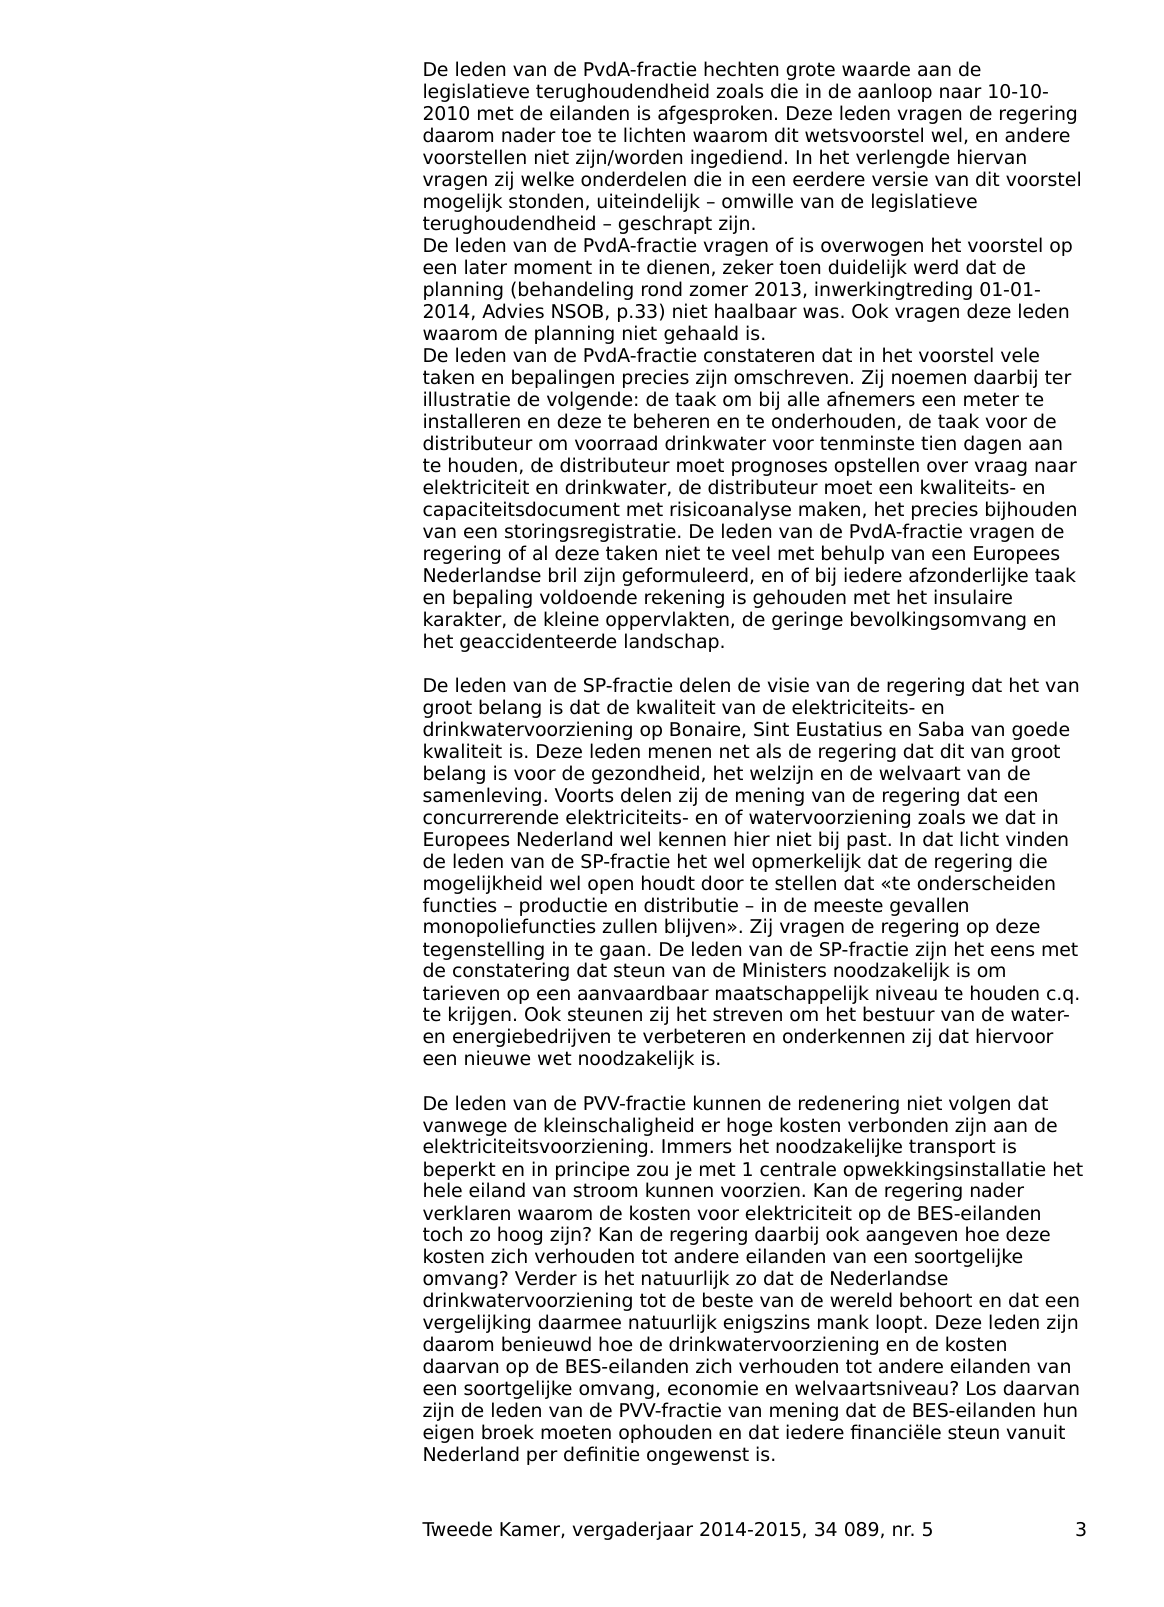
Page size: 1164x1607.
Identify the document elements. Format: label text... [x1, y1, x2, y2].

text De leden van de SP-fractie delen de visie van de regering dat het van groot belang is dat de kwaliteit van de elektriciteits- en drinkwatervoorziening op Bonaire, Sint Eustatius en Saba van goede kwaliteit is. Deze leden menen net als de regering dat dit van groot belang is voor de gezondheid, het welzijn en de welvaart van de samenleving. Voorts delen zij de mening van de regering dat een concurrerende elektriciteits- en of watervoorziening zoals we dat in Europees Nederland wel kennen hier niet bij past. In dat licht vinden de leden van de SP-fractie het wel opmerkelijk dat de regering die mogelijkheid wel open houdt door te stellen dat «te onderscheiden functies – productie en distributie – in de meeste gevallen monopoliefuncties zullen blijven». Zij vragen de regering op deze tegenstelling in te gaan. De leden van de SP-fractie zijn het eens met de constatering dat steun van de Ministers noodzakelijk is om tarieven op een aanvaardbaar maatschappelijk niveau te houden c.q. te krijgen. Ook steunen zij het streven om het bestuur van de water- en energiebedrijven te verbeteren en onderkennen zij dat hiervoor een nieuwe wet noodzakelijk is. [422, 675, 1087, 1070]
text De leden van de PvdA-fractie vragen of is overwogen het voorstel op een later moment in te dienen, zeker toen duidelijk werd dat de planning (behandeling rond zomer 2013, inwerkingtreding 01-01-2014, Advies NSOB, p.33) niet haalbaar was. Ook vragen deze leden waarom de planning niet gehaald is. [422, 235, 1087, 345]
text De leden van de PvdA-fractie constateren dat in het voorstel vele taken en bepalingen precies zijn omschreven. Zij noemen daarbij ter illustratie de volgende: de taak om bij alle afnemers een meter te installeren en deze te beheren en te onderhouden, de taak voor de distributeur om voorraad drinkwater voor tenminste tien dagen aan te houden, de distributeur moet prognoses opstellen over vraag naar elektriciteit en drinkwater, de distributeur moet een kwaliteits- en capaciteitsdocument met risicoanalyse maken, het precies bijhouden van een storingsregistratie. De leden van de PvdA-fractie vragen de regering of al deze taken niet te veel met behulp van een Europees Nederlandse bril zijn geformuleerd, en of bij iedere afzonderlijke taak en bepaling voldoende rekening is gehouden met het insulaire karakter, de kleine oppervlakten, de geringe bevolkingsomvang en het geaccidenteerde landschap. [422, 345, 1087, 652]
text De leden van de PvdA-fractie hechten grote waarde aan de legislatieve terughoudendheid zoals die in de aanloop naar 10-10-2010 met de eilanden is afgesproken. Deze leden vragen de regering daarom nader toe te lichten waarom dit wetsvoorstel wel, en andere voorstellen niet zijn/worden ingediend. In het verlengde hiervan vragen zij welke onderdelen die in een eerdere versie van dit voorstel mogelijk stonden, uiteindelijk – omwille van de legislatieve terughoudendheid – geschrapt zijn. [422, 59, 1087, 235]
text De leden van de PVV-fractie kunnen de redenering niet volgen dat vanwege de kleinschaligheid er hoge kosten verbonden zijn aan de elektriciteitsvoorziening. Immers het noodzakelijke transport is beperkt en in principe zou je met 1 centrale opwekkingsinstallatie het hele eiland van stroom kunnen voorzien. Kan de regering nader verklaren waarom de kosten voor elektriciteit op de BES-eilanden toch zo hoog zijn? Kan de regering daarbij ook aangeven hoe deze kosten zich verhouden tot andere eilanden van een soortgelijke omvang? Verder is het natuurlijk zo dat de Nederlandse drinkwatervoorziening tot de beste van de wereld behoort en dat een vergelijking daarmee natuurlijk enigszins mank loopt. Deze leden zijn daarom benieuwd hoe de drinkwatervoorziening en de kosten daarvan op de BES-eilanden zich verhouden tot andere eilanden van een soortgelijke omvang, economie en welvaartsniveau? Los daarvan zijn de leden van de PVV-fractie van mening dat de BES-eilanden hun eigen broek moeten ophouden en dat iedere financiële steun vanuit Nederland per definitie ongewenst is. [422, 1092, 1087, 1466]
